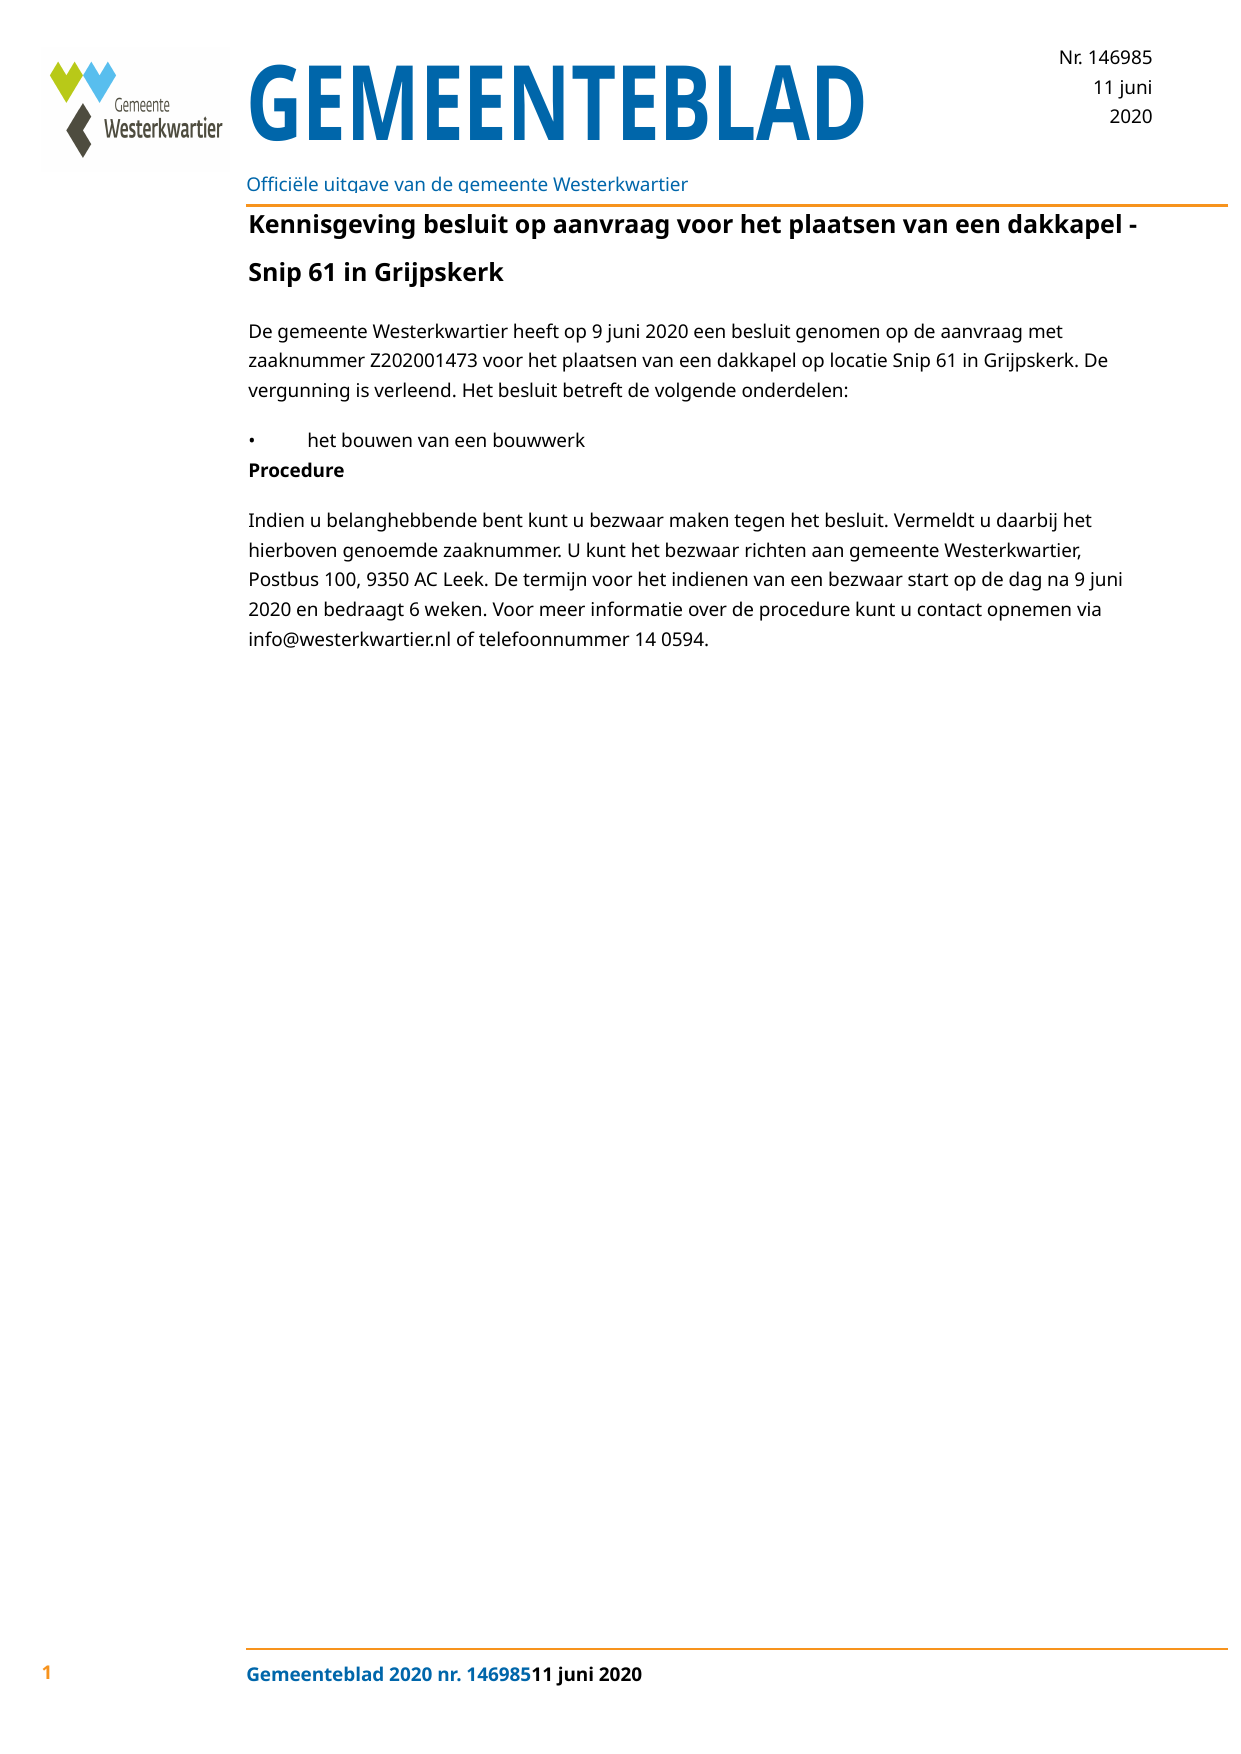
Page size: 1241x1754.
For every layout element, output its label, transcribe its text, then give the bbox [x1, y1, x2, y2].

text Indien u belanghebbende bent kunt u bezwaar maken tegen het besluit. Vermeldt u daarbij het hierboven genoemde zaaknummer. U kunt het bezwaar richten aan gemeente Westerkwartier, Postbus 100, 9350 AC Leek. De termijn voor het indienen van een bezwaar start op de dag na 9 juni 2020 en bedraagt 6 weken. Voor meer informatie over de procedure kunt u contact opnemen via info@westerkwartier.nl of telefoonnummer 14 0594. [248, 507, 1152, 652]
list het bouwen van een bouwwerk [248, 427, 1152, 453]
text Kennisgeving besluit op aanvraag voor het plaatsen van een dakkapel - Snip 61 in Grijpskerk [248, 207, 1152, 288]
picture [41, 47, 231, 172]
text De gemeente Westerkwartier heeft op 9 juni 2020 een besluit genomen op de aanvraag met zaaknummer Z202001473 voor het plaatsen van een dakkapel op locatie Snip 61 in Grijpskerk. De vergunning is verleend. Het besluit betreft de volgende onderdelen: [248, 318, 1152, 403]
text Procedure [248, 457, 1152, 483]
